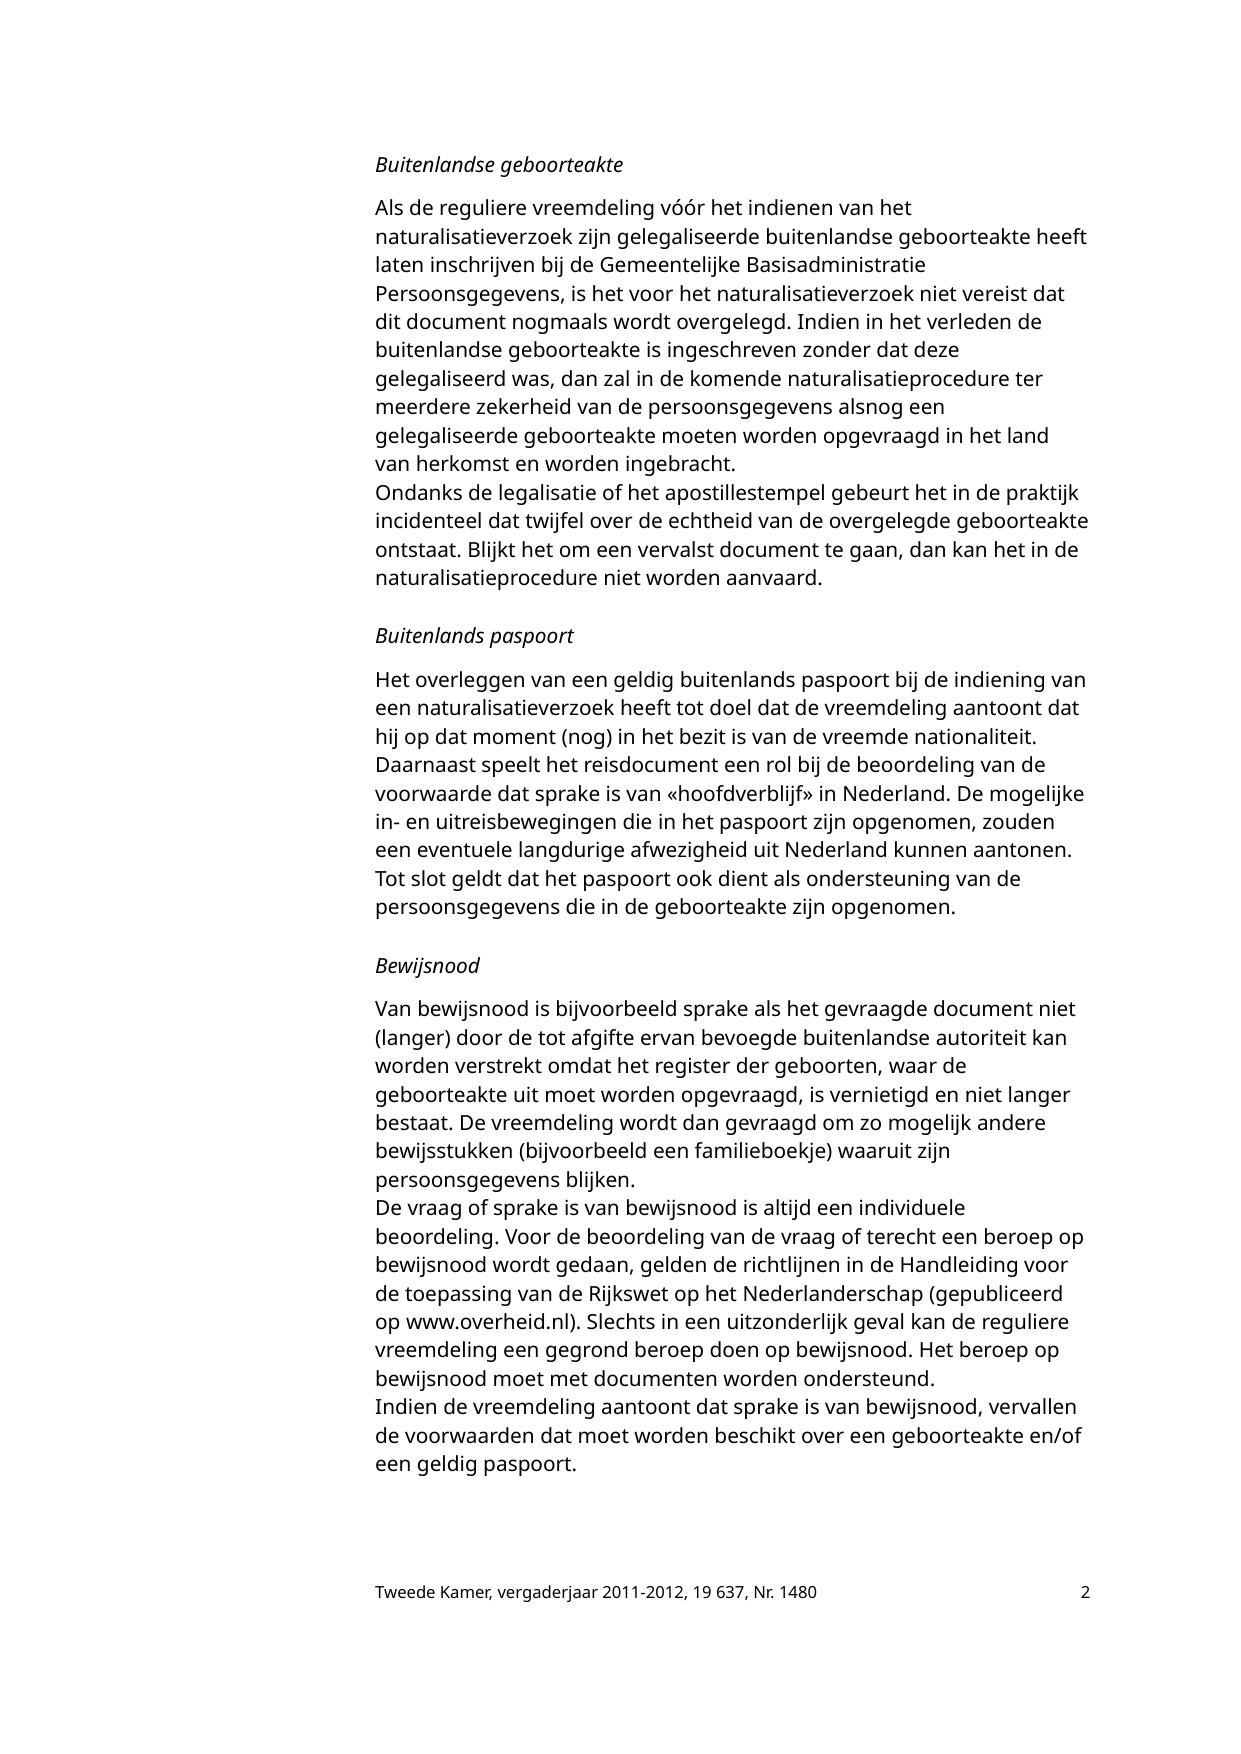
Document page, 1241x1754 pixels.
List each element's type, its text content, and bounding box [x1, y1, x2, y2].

text Ondanks de legalisatie of het apostillestempel gebeurt het in de praktijk incidenteel dat twijfel over de echtheid van de overgelegde geboorteakte ontstaat. Blijkt het om een vervalst document te gaan, dan kan het in de naturalisatieprocedure niet worden aanvaard. [375, 478, 1090, 592]
text Van bewijsnood is bijvoorbeeld sprake als het gevraagde document niet (langer) door de tot afgifte ervan bevoegde buitenlandse autoriteit kan worden verstrekt omdat het register der geboorten, waar de geboorteakte uit moet worden opgevraagd, is vernietigd en niet langer bestaat. De vreemdeling wordt dan gevraagd om zo mogelijk andere bewijsstukken (bijvoorbeeld een familieboekje) waaruit zijn persoonsgegevens blijken. [375, 994, 1090, 1193]
text Buitenlands paspoort [375, 622, 1090, 650]
text Het overleggen van een geldig buitenlands paspoort bij de indiening van een naturalisatieverzoek heeft tot doel dat de vreemdeling aantoont dat hij op dat moment (nog) in het bezit is van de vreemde nationaliteit. Daarnaast speelt het reisdocument een rol bij de beoordeling van de voorwaarde dat sprake is van «hoofdverblijf» in Nederland. De mogelijke in- en uitreisbewegingen die in het paspoort zijn opgenomen, zouden een eventuele langdurige afwezigheid uit Nederland kunnen aantonen. Tot slot geldt dat het paspoort ook dient als ondersteuning van de persoonsgegevens die in de geboorteakte zijn opgenomen. [375, 665, 1090, 921]
text De vraag of sprake is van bewijsnood is altijd een individuele beoordeling. Voor de beoordeling van de vraag of terecht een beroep op bewijsnood wordt gedaan, gelden de richtlijnen in de Handleiding voor de toepassing van de Rijkswet op het Nederlanderschap (gepubliceerd op www.overheid.nl). Slechts in een uitzonderlijk geval kan de reguliere vreemdeling een gegrond beroep doen op bewijsnood. Het beroep op bewijsnood moet met documenten worden ondersteund. [375, 1193, 1090, 1392]
text Bewijsnood [375, 951, 1090, 979]
text Als de reguliere vreemdeling vóór het indienen van het naturalisatieverzoek zijn gelegaliseerde buitenlandse geboorteakte heeft laten inschrijven bij de Gemeentelijke Basisadministratie Persoonsgegevens, is het voor het naturalisatieverzoek niet vereist dat dit document nogmaals wordt overgelegd. Indien in het verleden de buitenlandse geboorteakte is ingeschreven zonder dat deze gelegaliseerd was, dan zal in de komende naturalisatieprocedure ter meerdere zekerheid van de persoonsgegevens alsnog een gelegaliseerde geboorteakte moeten worden opgevraagd in het land van herkomst en worden ingebracht. [375, 193, 1090, 478]
text Indien de vreemdeling aantoont dat sprake is van bewijsnood, vervallen de voorwaarden dat moet worden beschikt over een geboorteakte en/of een geldig paspoort. [375, 1392, 1090, 1478]
text Buitenlandse geboorteakte [375, 150, 1090, 178]
